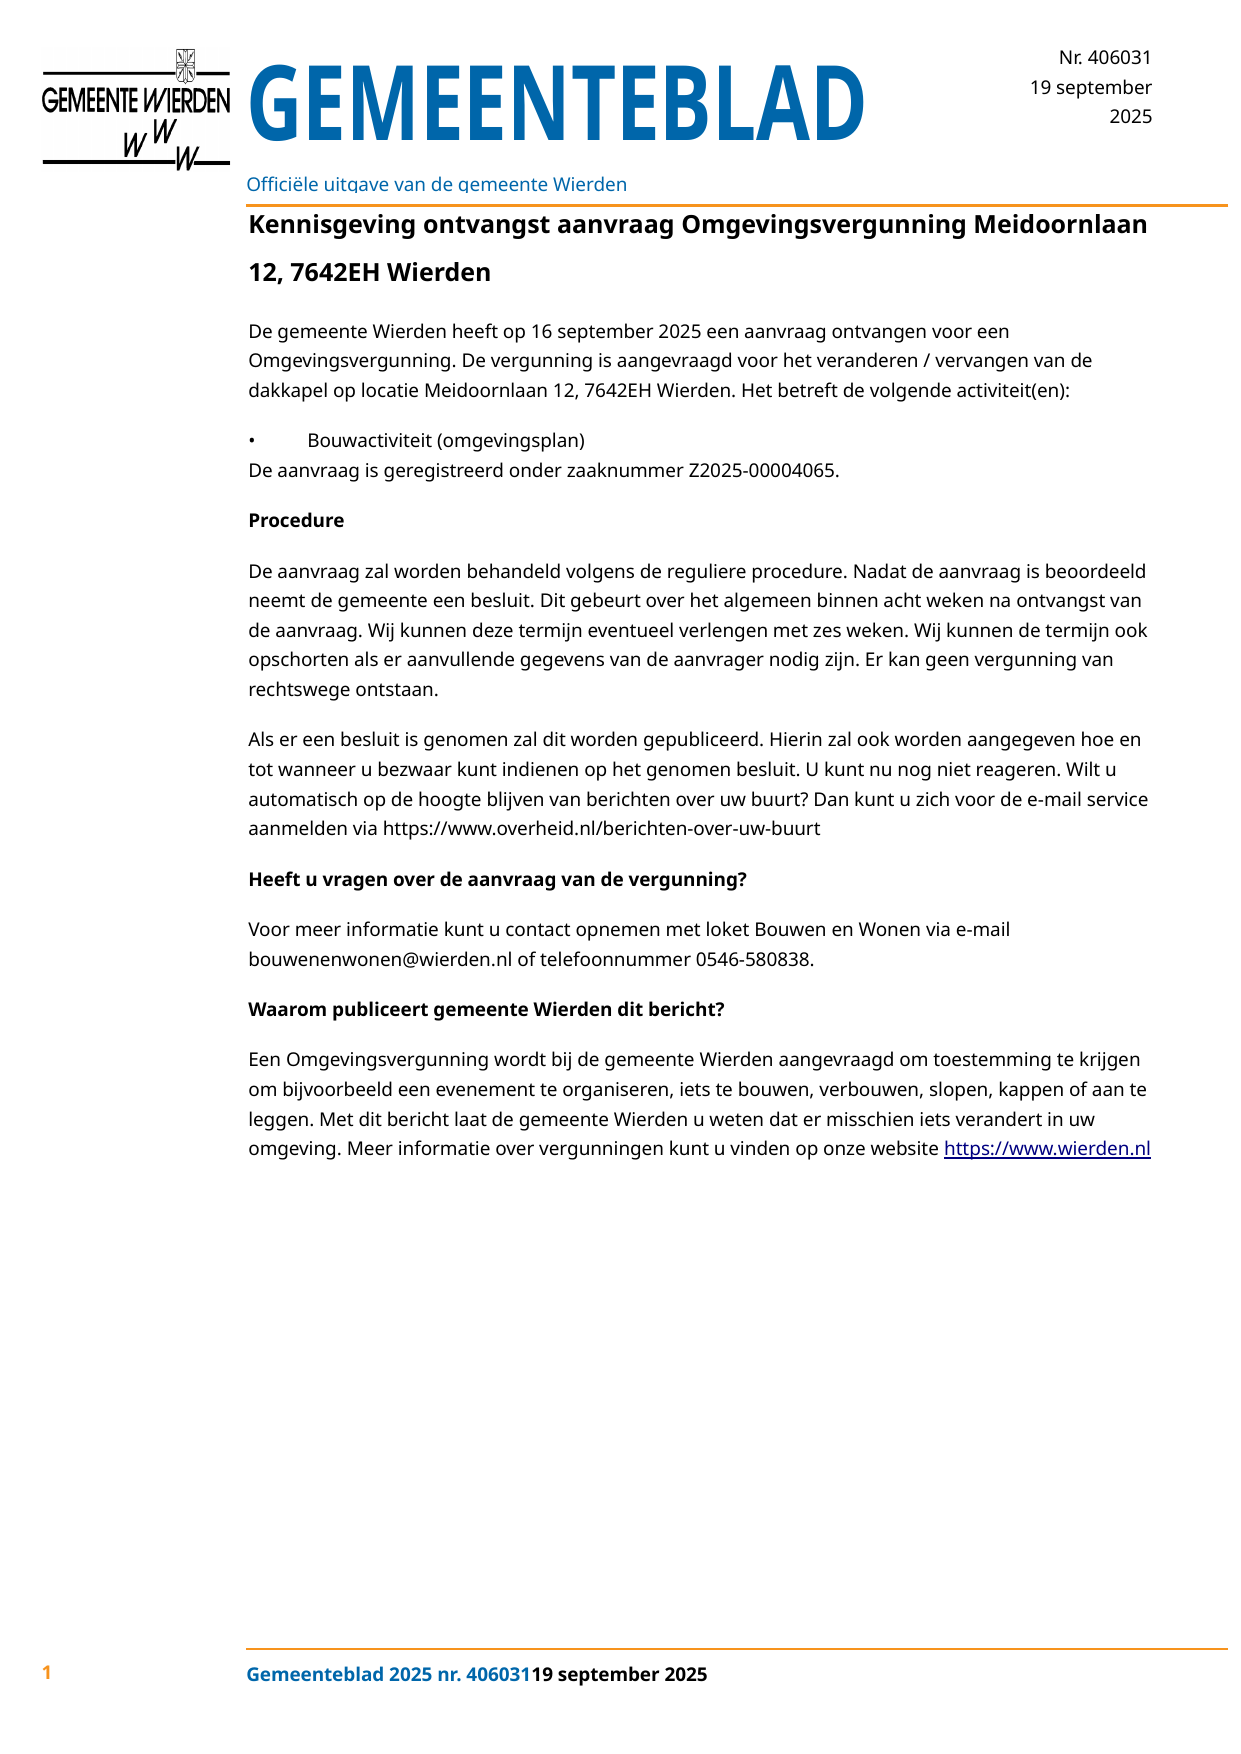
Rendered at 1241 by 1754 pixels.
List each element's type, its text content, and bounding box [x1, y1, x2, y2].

text Procedure [248, 507, 1152, 533]
picture [41, 47, 231, 172]
text Kennisgeving ontvangst aanvraag Omgevingsvergunning Meidoornlaan 12, 7642EH Wierden [248, 207, 1152, 288]
text Voor meer informatie kunt u contact opnemen met loket Bouwen en Wonen via e-mail bouwenenwonen@wierden.nl of telefoonnummer 0546-580838. [248, 916, 1152, 972]
text De aanvraag zal worden behandeld volgens de reguliere procedure. Nadat de aanvraag is beoordeeld neemt de gemeente een besluit. Dit gebeurt over het algemeen binnen acht weken na ontvangst van de aanvraag. Wij kunnen deze termijn eventueel verlengen met zes weken. Wij kunnen de termijn ook opschorten als er aanvullende gegevens van de aanvrager nodig zijn. Er kan geen vergunning van rechtswege ontstaan. [248, 558, 1152, 702]
text Als er een besluit is genomen zal dit worden gepubliceerd. Hierin zal ook worden aangegeven hoe en tot wanneer u bezwaar kunt indienen op het genomen besluit. U kunt nu nog niet reageren. Wilt u automatisch op de hoogte blijven van berichten over uw buurt? Dan kunt u zich voor de e-mail service aanmelden via https://www.overheid.nl/berichten-over-uw-buurt [248, 727, 1152, 841]
text De aanvraag is geregistreerd onder zaaknummer Z2025-00004065. [248, 457, 1152, 483]
text Heeft u vragen over de aanvraag van de vergunning? [248, 866, 1152, 892]
list Bouwactiviteit (omgevingsplan) [248, 427, 1152, 453]
text Een Omgevingsvergunning wordt bij de gemeente Wierden aangevraagd om toestemming te krijgen om bijvoorbeeld een evenement te organiseren, iets te bouwen, verbouwen, slopen, kappen of aan te leggen. Met dit bericht laat de gemeente Wierden u weten dat er misschien iets verandert in uw omgeving. Meer informatie over vergunningen kunt u vinden op onze website https://www.wierden.nl [248, 1047, 1152, 1161]
text De gemeente Wierden heeft op 16 september 2025 een aanvraag ontvangen voor een Omgevingsvergunning. De vergunning is aangevraagd voor het veranderen / vervangen van de dakkapel op locatie Meidoornlaan 12, 7642EH Wierden. Het betreft de volgende activiteit(en): [248, 318, 1152, 403]
text Waarom publiceert gemeente Wierden dit bericht? [248, 996, 1152, 1022]
